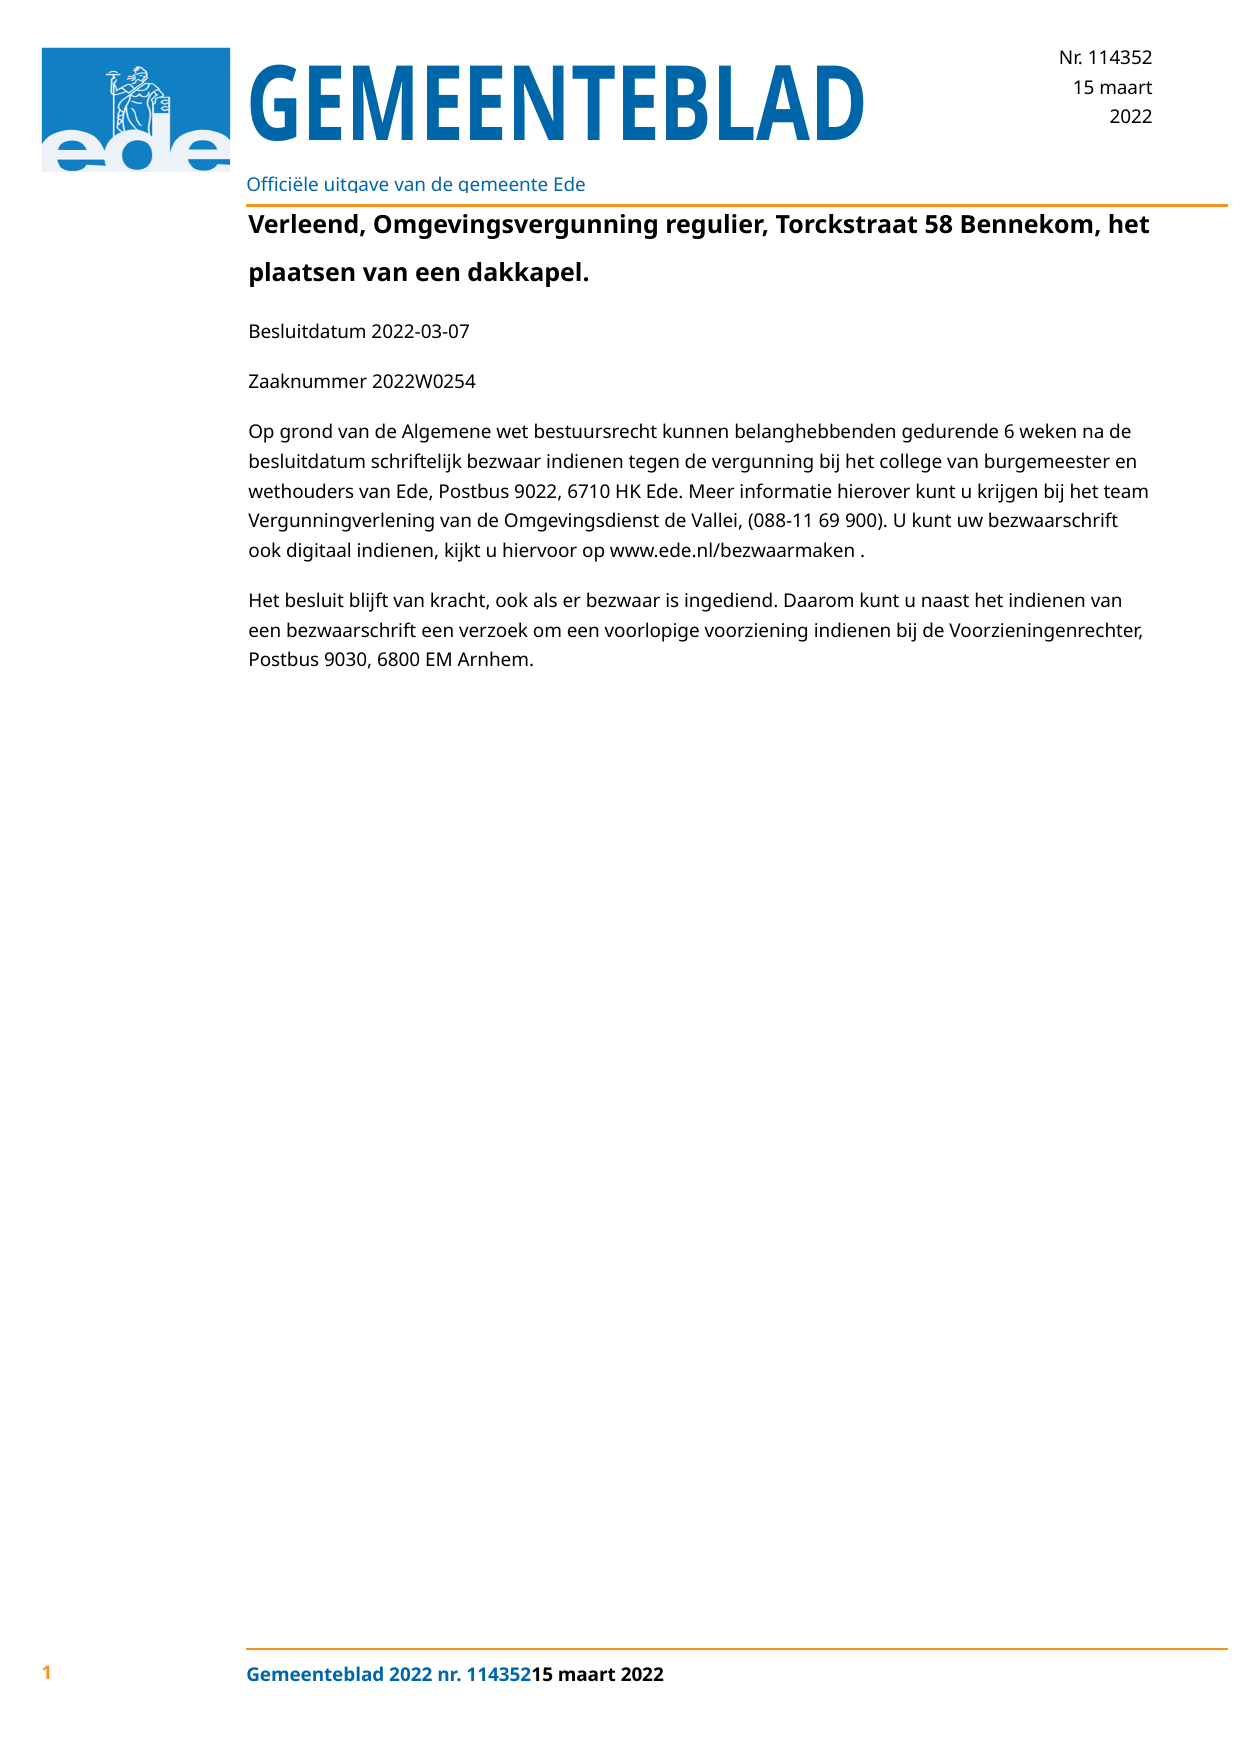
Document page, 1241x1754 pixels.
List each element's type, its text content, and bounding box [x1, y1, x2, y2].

text Besluitdatum 2022-03-07 [248, 318, 1152, 344]
text Op grond van de Algemene wet bestuursrecht kunnen belanghebbenden gedurende 6 weken na de besluitdatum schriftelijk bezwaar indienen tegen de vergunning bij het college van burgemeester en wethouders van Ede, Postbus 9022, 6710 HK Ede. Meer informatie hierover kunt u krijgen bij het team Vergunningverlening van de Omgevingsdienst de Vallei, (088-11 69 900). U kunt uw bezwaarschrift ook digitaal indienen, kijkt u hiervoor op www.ede.nl/bezwaarmaken . [248, 419, 1152, 563]
text Zaaknummer 2022W0254 [248, 368, 1152, 394]
picture [41, 47, 231, 172]
text Het besluit blijft van kracht, ook als er bezwaar is ingediend. Daarom kunt u naast het indienen van een bezwaarschrift een verzoek om een voorlopige voorziening indienen bij de Voorzieningenrechter, Postbus 9030, 6800 EM Arnhem. [248, 587, 1152, 672]
text Verleend, Omgevingsvergunning regulier, Torckstraat 58 Bennekom, het plaatsen van een dakkapel. [248, 207, 1152, 288]
